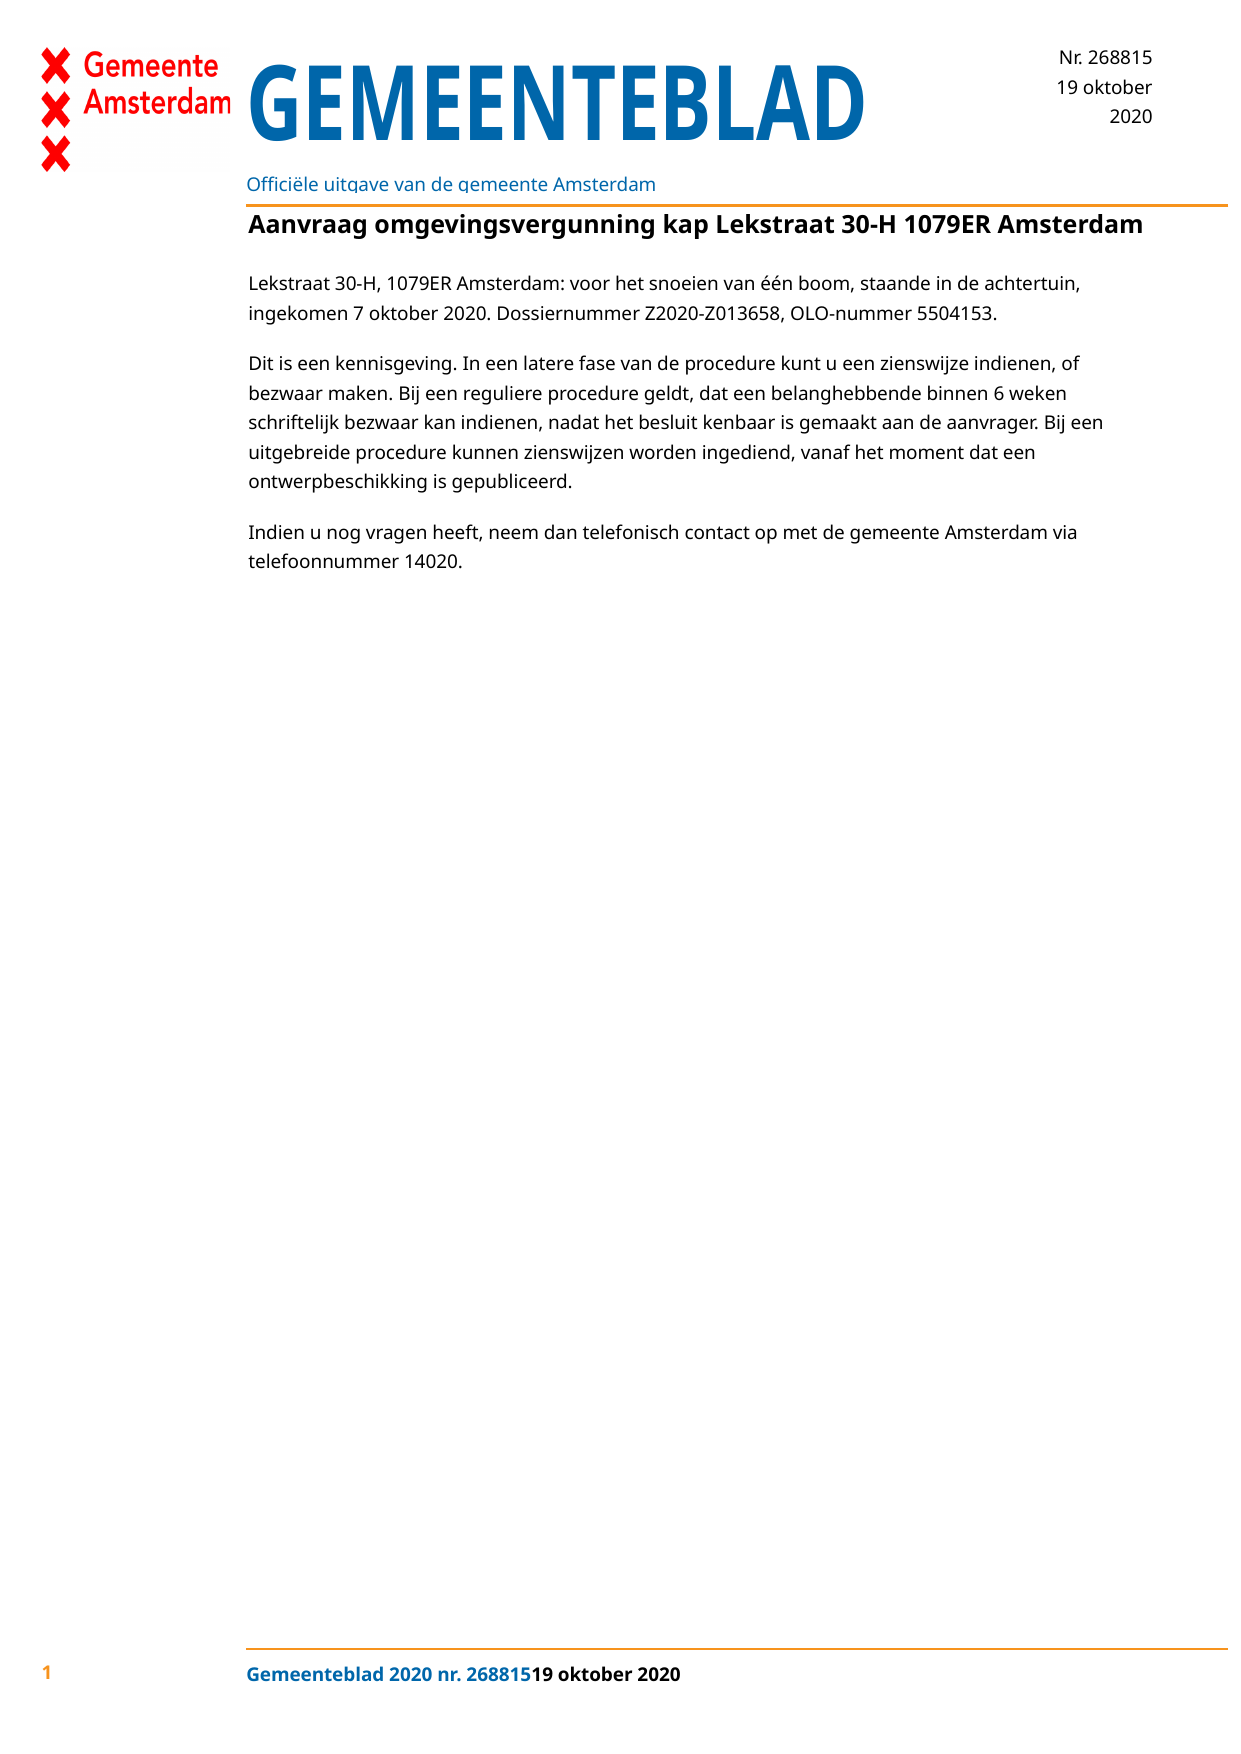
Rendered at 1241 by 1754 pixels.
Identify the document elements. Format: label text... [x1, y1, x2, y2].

text Lekstraat 30-H, 1079ER Amsterdam: voor het snoeien van één boom, staande in de achtertuin, ingekomen 7 oktober 2020. Dossiernummer Z2020-Z013658, OLO-nummer 5504153. [248, 270, 1152, 326]
text Dit is een kennisgeving. In een latere fase van de procedure kunt u een zienswijze indienen, of bezwaar maken. Bij een reguliere procedure geldt, dat een belanghebbende binnen 6 weken schriftelijk bezwaar kan indienen, nadat het besluit kenbaar is gemaakt aan de aanvrager. Bij een uitgebreide procedure kunnen zienswijzen worden ingediend, vanaf het moment dat een ontwerpbeschikking is gepubliceerd. [248, 350, 1152, 494]
picture [41, 47, 231, 172]
text Aanvraag omgevingsvergunning kap Lekstraat 30-H 1079ER Amsterdam [248, 207, 1152, 241]
text Indien u nog vragen heeft, neem dan telefonisch contact op met de gemeente Amsterdam via telefoonnummer 14020. [248, 519, 1152, 574]
